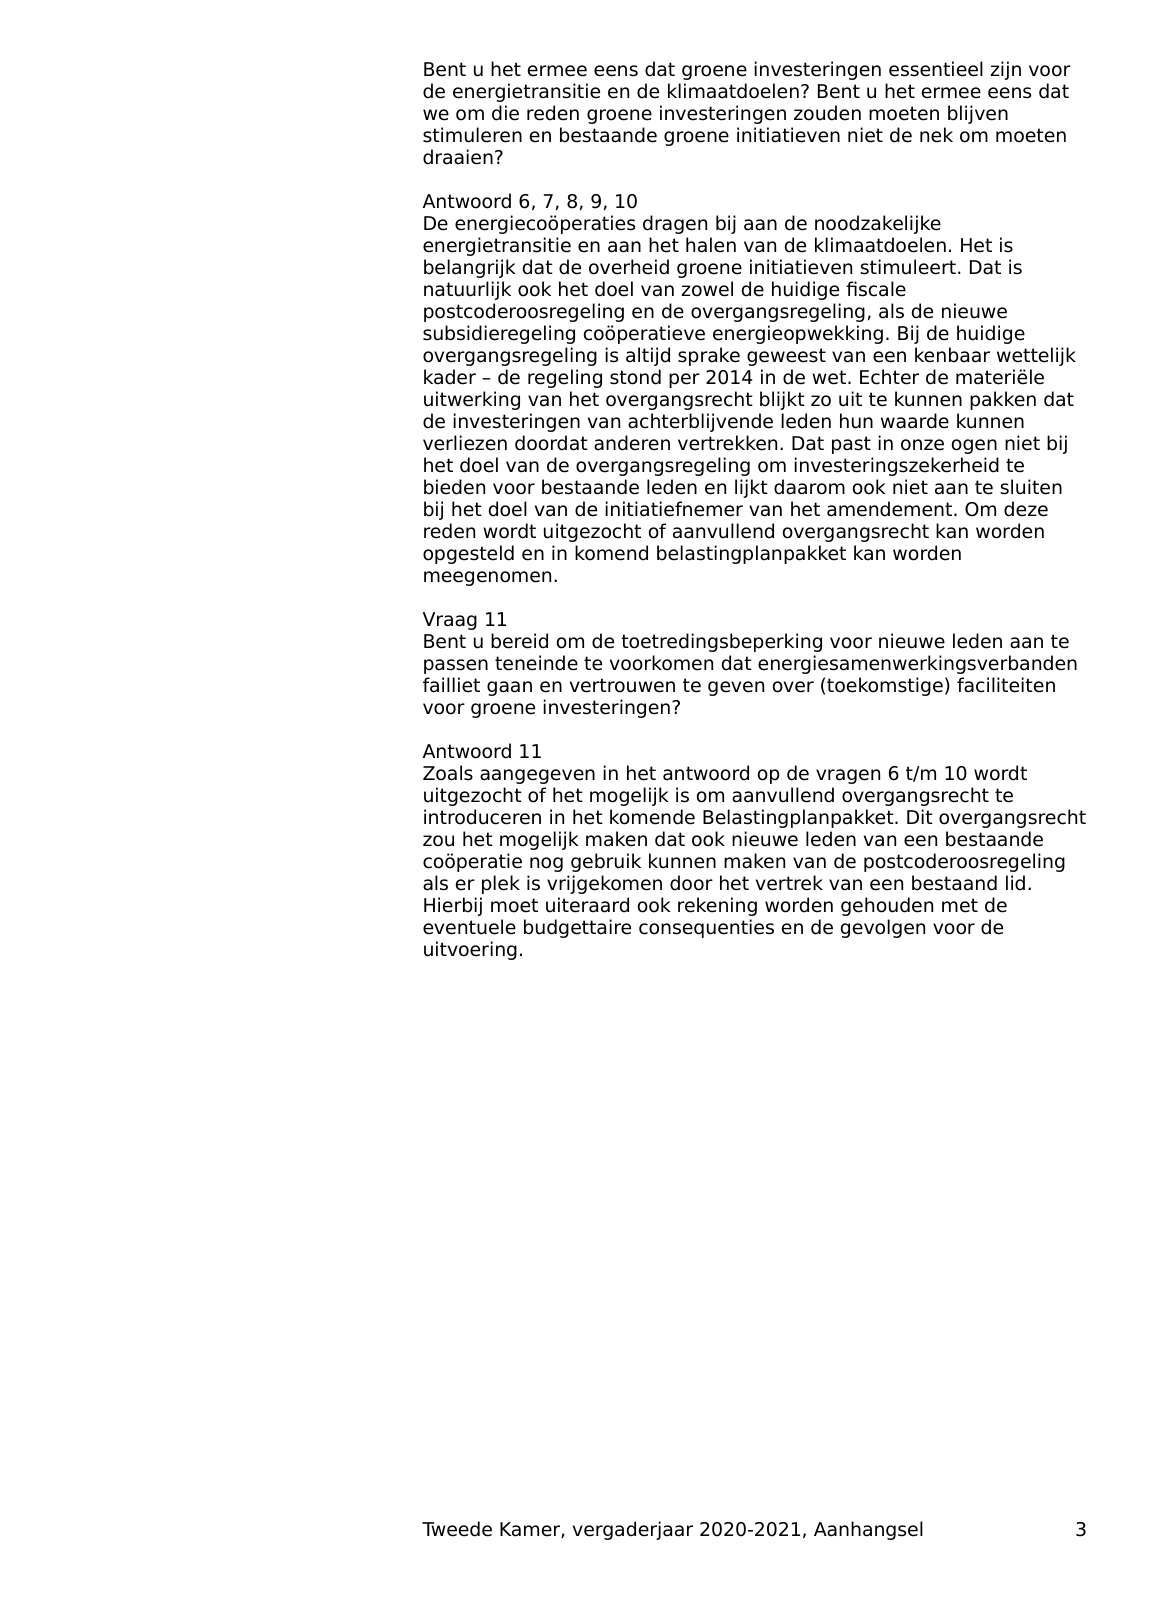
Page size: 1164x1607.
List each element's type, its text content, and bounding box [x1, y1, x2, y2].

text Bent u het ermee eens dat groene investeringen essentieel zijn voor de energietransitie en de klimaatdoelen? Bent u het ermee eens dat we om die reden groene investeringen zouden moeten blijven stimuleren en bestaande groene initiatieven niet de nek om moeten draaien? [422, 59, 1087, 169]
text Antwoord 11 [422, 741, 1087, 763]
text Vraag 11 [422, 609, 1087, 631]
text Antwoord 6, 7, 8, 9, 10 [422, 191, 1087, 213]
text Zoals aangegeven in het antwoord op de vragen 6 t/m 10 wordt uitgezocht of het mogelijk is om aanvullend overgangsrecht te introduceren in het komende Belastingplanpakket. Dit overgangsrecht zou het mogelijk maken dat ook nieuwe leden van een bestaande coöperatie nog gebruik kunnen maken van de postcoderoosregeling als er plek is vrijgekomen door het vertrek van een bestaand lid. Hierbij moet uiteraard ook rekening worden gehouden met de eventuele budgettaire consequenties en de gevolgen voor de uitvoering. [422, 763, 1087, 961]
text De energiecoöperaties dragen bij aan de noodzakelijke energietransitie en aan het halen van de klimaatdoelen. Het is belangrijk dat de overheid groene initiatieven stimuleert. Dat is natuurlijk ook het doel van zowel de huidige fiscale postcoderoosregeling en de overgangsregeling, als de nieuwe subsidieregeling coöperatieve energieopwekking. Bij de huidige overgangsregeling is altijd sprake geweest van een kenbaar wettelijk kader – de regeling stond per 2014 in de wet. Echter de materiële uitwerking van het overgangsrecht blijkt zo uit te kunnen pakken dat de investeringen van achterblijvende leden hun waarde kunnen verliezen doordat anderen vertrekken. Dat past in onze ogen niet bij het doel van de overgangsregeling om investeringszekerheid te bieden voor bestaande leden en lijkt daarom ook niet aan te sluiten bij het doel van de initiatiefnemer van het amendement. Om deze reden wordt uitgezocht of aanvullend overgangsrecht kan worden opgesteld en in komend belastingplanpakket kan worden meegenomen. [422, 213, 1087, 587]
text Bent u bereid om de toetredingsbeperking voor nieuwe leden aan te passen teneinde te voorkomen dat energiesamenwerkingsverbanden failliet gaan en vertrouwen te geven over (toekomstige) faciliteiten voor groene investeringen? [422, 631, 1087, 719]
